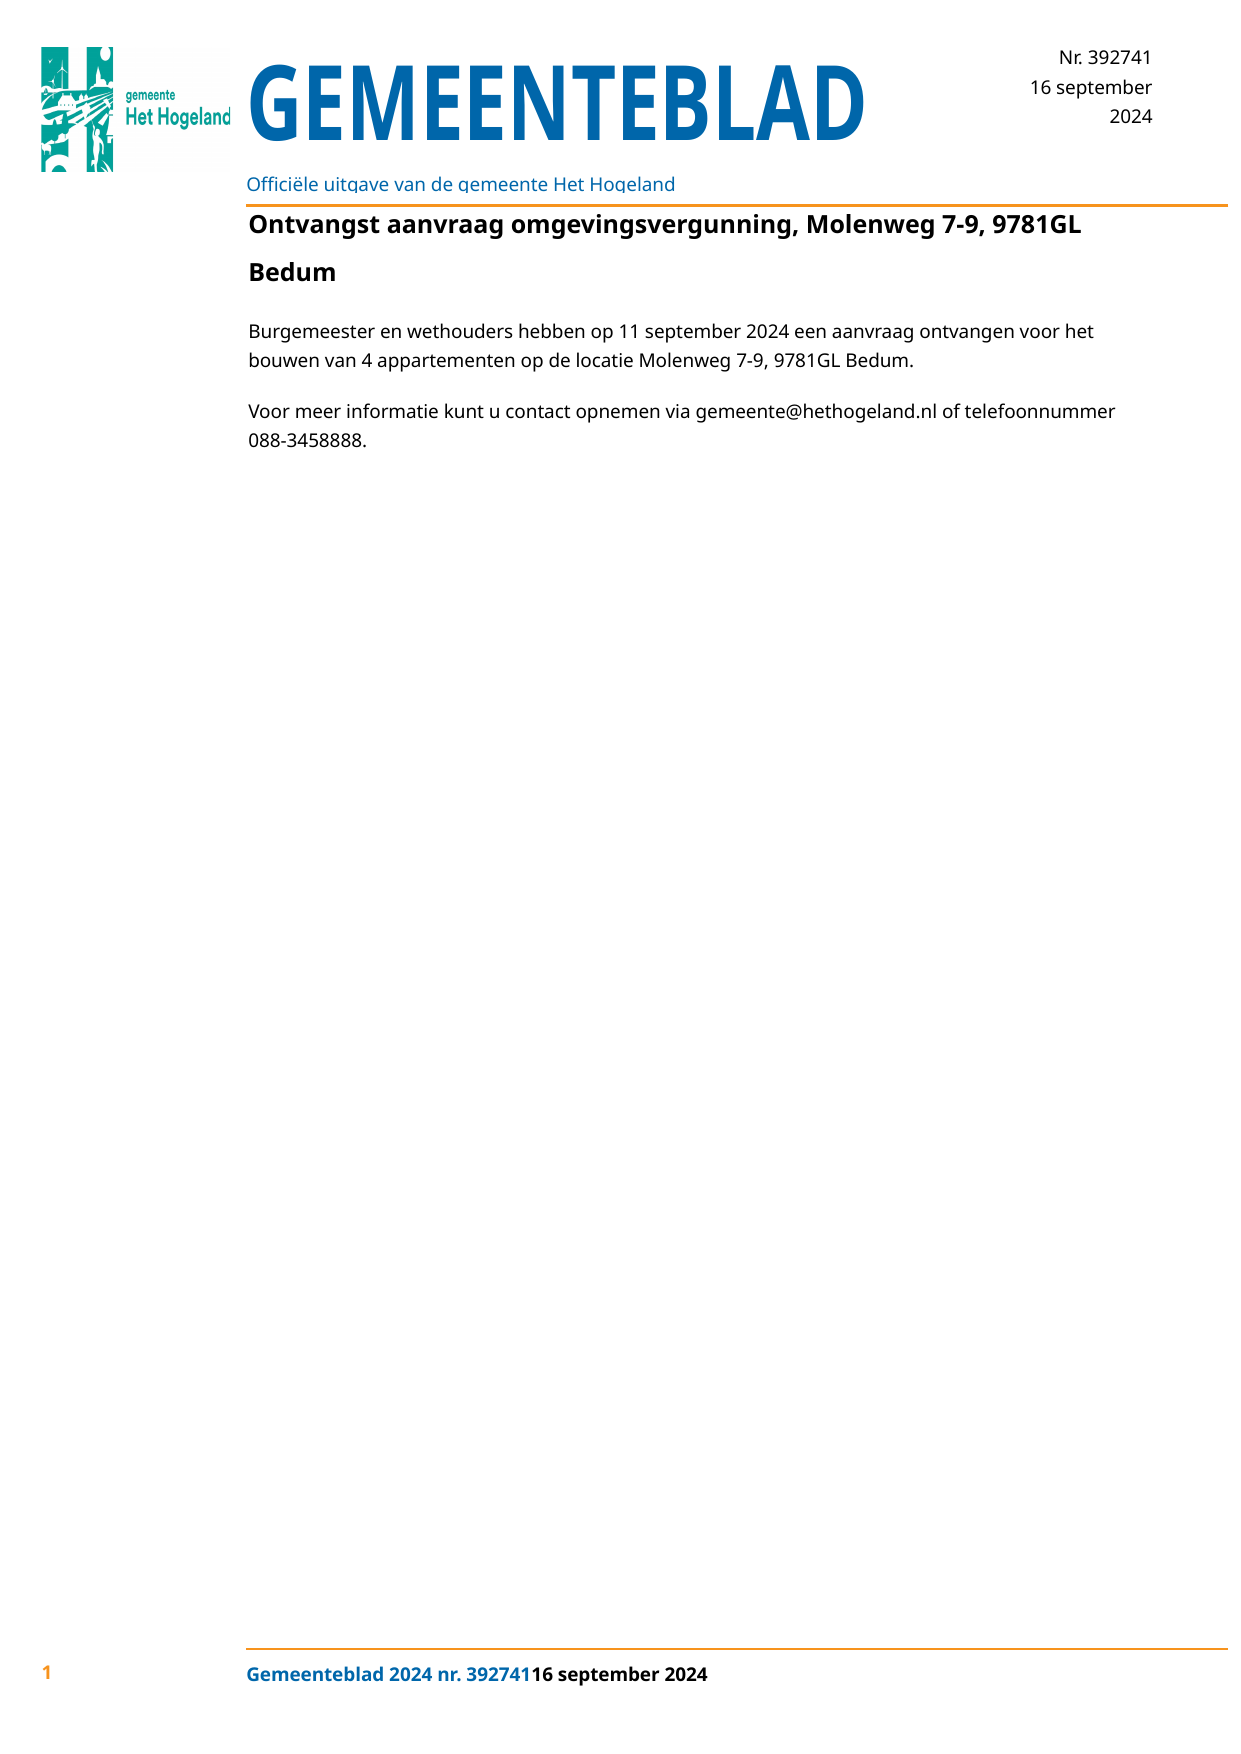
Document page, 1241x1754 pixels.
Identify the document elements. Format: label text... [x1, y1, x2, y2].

text Burgemeester en wethouders hebben op 11 september 2024 een aanvraag ontvangen voor het bouwen van 4 appartementen op de locatie Molenweg 7-9, 9781GL Bedum. [248, 318, 1152, 373]
text Ontvangst aanvraag omgevingsvergunning, Molenweg 7-9, 9781GL Bedum [248, 207, 1152, 288]
picture [41, 47, 231, 172]
text Voor meer informatie kunt u contact opnemen via gemeente@hethogeland.nl of telefoonnummer 088-3458888. [248, 398, 1152, 453]
